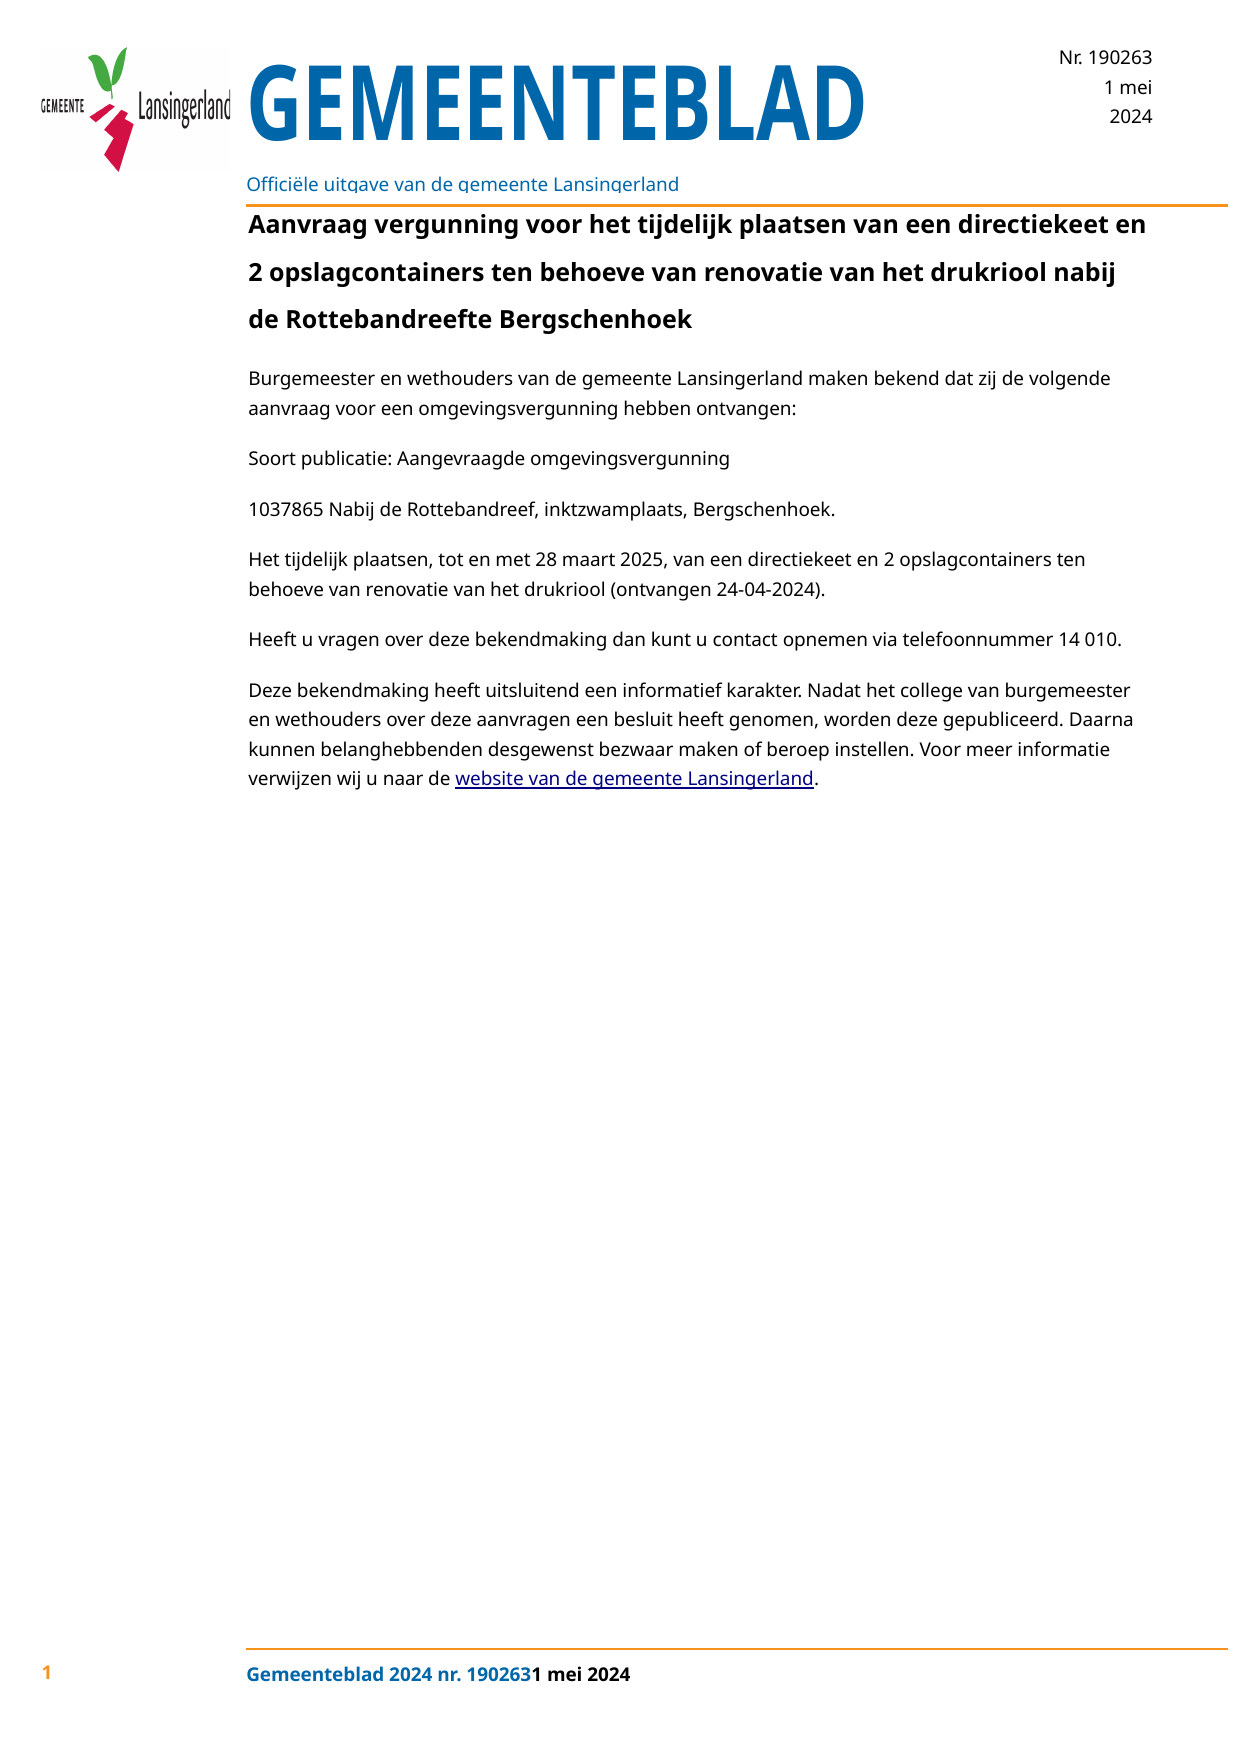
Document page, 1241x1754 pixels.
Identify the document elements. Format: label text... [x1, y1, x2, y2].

text Burgemeester en wethouders van de gemeente Lansingerland maken bekend dat zij de volgende aanvraag voor een omgevingsvergunning hebben ontvangen: [248, 366, 1152, 421]
text Het tijdelijk plaatsen, tot en met 28 maart 2025, van een directiekeet en 2 opslagcontainers ten behoeve van renovatie van het drukriool (ontvangen 24-04-2024). [248, 546, 1152, 602]
text Heeft u vragen over deze bekendmaking dan kunt u contact opnemen via telefoonnummer 14 010. [248, 626, 1152, 652]
picture [41, 47, 231, 172]
text Aanvraag vergunning voor het tijdelijk plaatsen van een directiekeet en 2 opslagcontainers ten behoeve van renovatie van het drukriool nabij de Rottebandreefte Bergschenhoek [248, 207, 1152, 336]
text Soort publicatie: Aangevraagde omgevingsvergunning [248, 446, 1152, 471]
text Deze bekendmaking heeft uitsluitend een informatief karakter. Nadat het college van burgemeester en wethouders over deze aanvragen een besluit heeft genomen, worden deze gepubliceerd. Daarna kunnen belanghebbenden desgewenst bezwaar maken of beroep instellen. Voor meer informatie verwijzen wij u naar de website van de gemeente Lansingerland. [248, 677, 1152, 791]
text 1037865 Nabij de Rottebandreef, inktzwamplaats, Bergschenhoek. [248, 496, 1152, 522]
